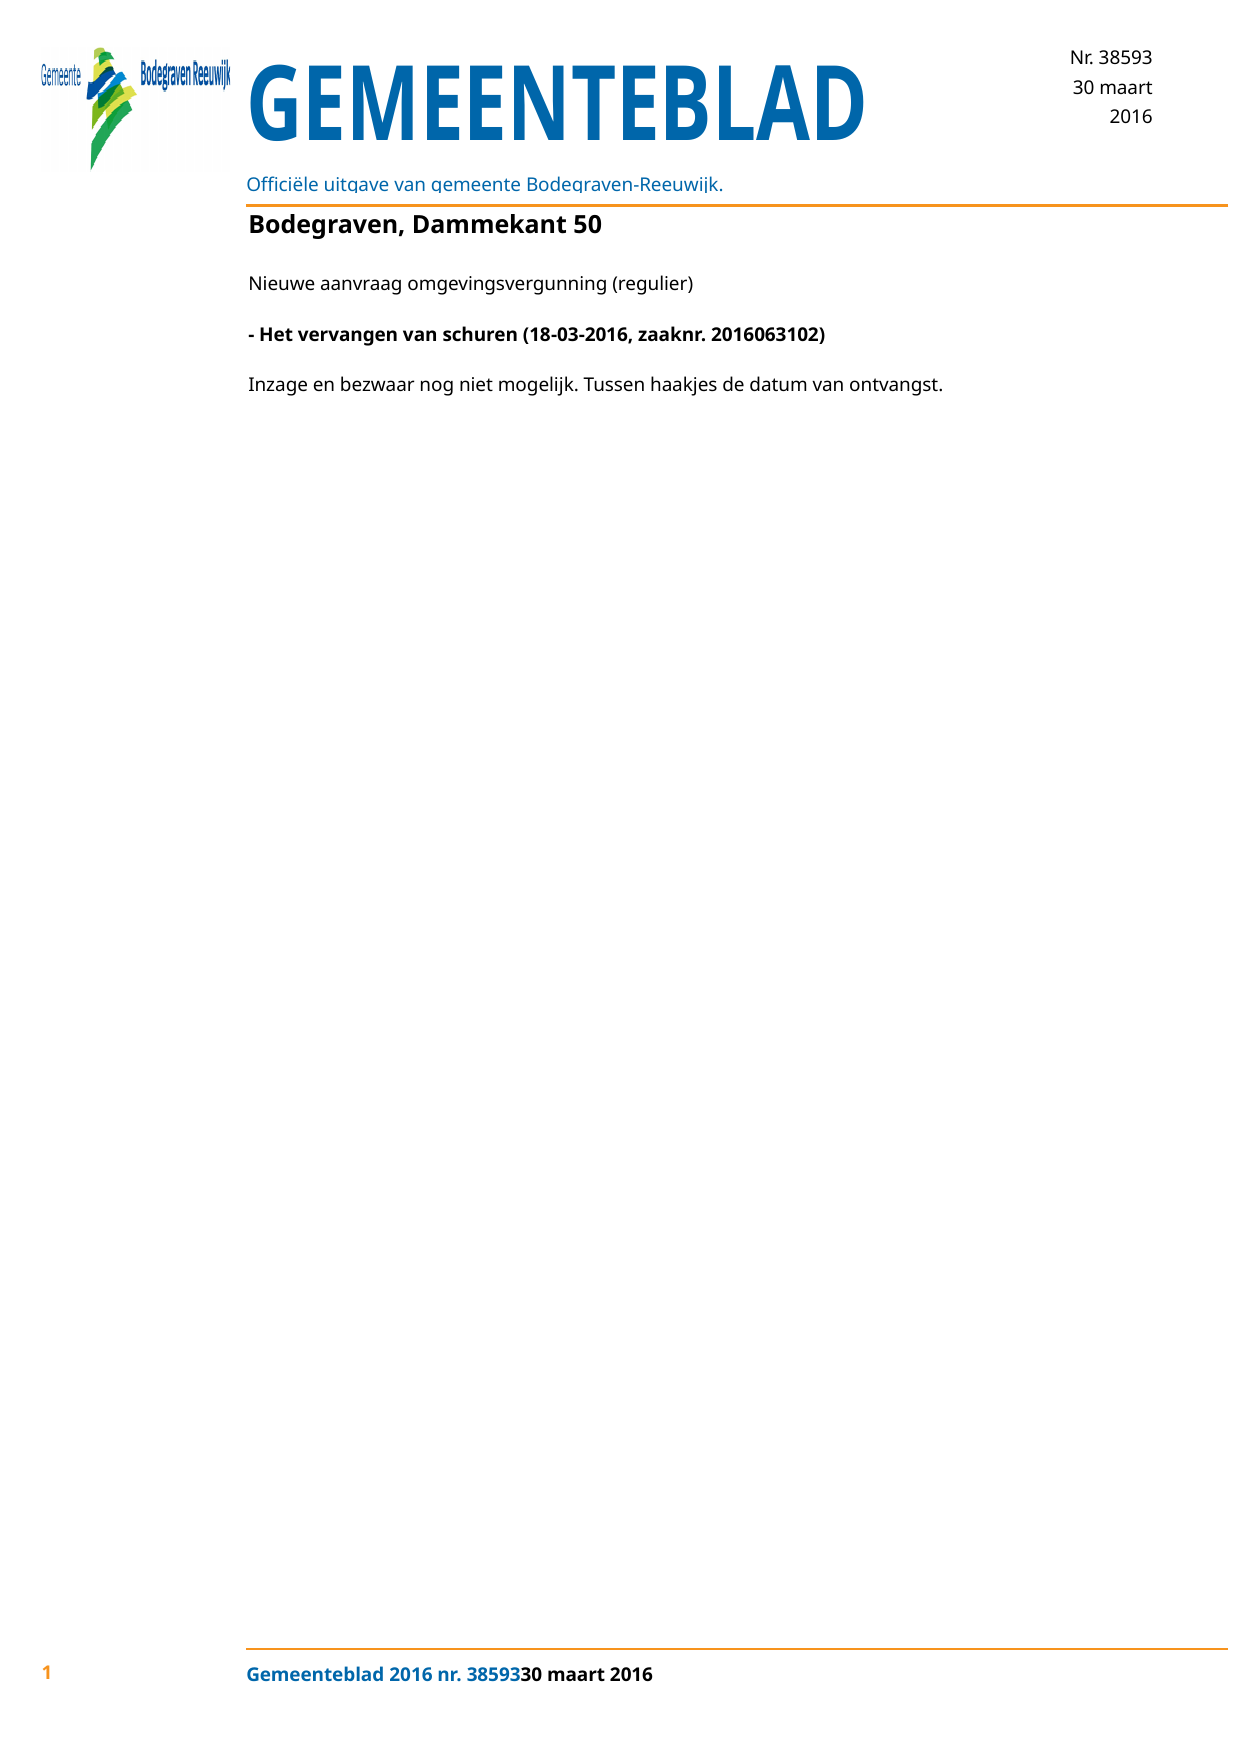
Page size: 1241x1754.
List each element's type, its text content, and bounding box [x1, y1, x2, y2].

text Bodegraven, Dammekant 50 [248, 207, 1152, 241]
text - Het vervangen van schuren (18‑03‑2016, zaaknr. 2016063102) [248, 321, 1152, 346]
picture [41, 47, 231, 172]
text Inzage en bezwaar nog niet mogelijk. Tussen haakjes de datum van ontvangst. [248, 371, 1152, 397]
text Nieuwe aanvraag omgevingsvergunning (regulier) [248, 270, 1152, 296]
